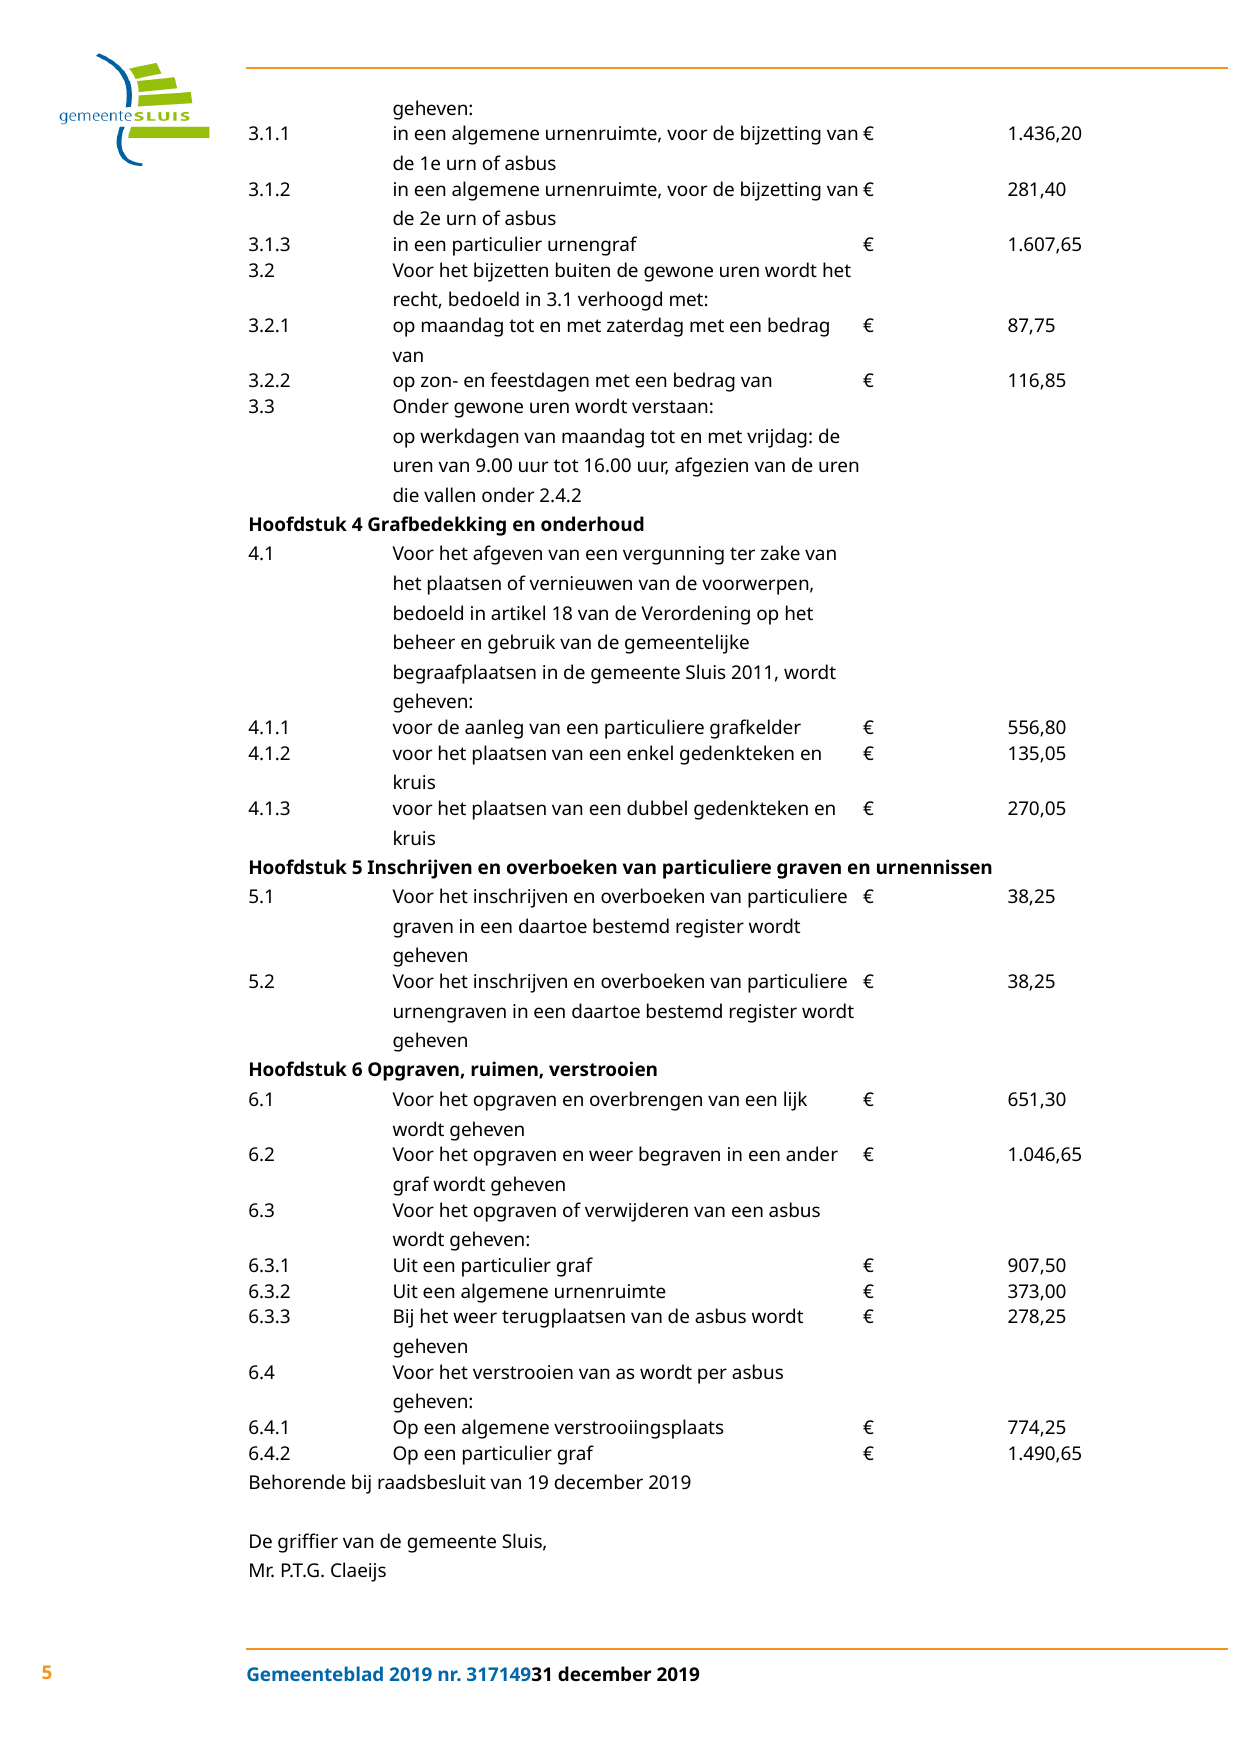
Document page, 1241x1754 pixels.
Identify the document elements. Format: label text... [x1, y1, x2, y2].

table_cell Onder gewone uren wordt verstaan: op werkdagen van maandag tot en met vrijdag: de uren van 9.00 uur tot 16.00 uur, afgezien van de uren die vallen onder 2.4.2 [392, 393, 863, 508]
table_cell 6.3 [248, 1197, 392, 1252]
table_cell 4.1.3 [248, 795, 392, 851]
text Behorende bij raadsbesluit van 19 december 2019 [248, 1469, 1152, 1495]
table_cell 116,85 [1007, 368, 1152, 393]
table_cell Uit een algemene urnenruimte [392, 1278, 863, 1304]
table_cell 3.1.2 [248, 176, 392, 231]
table_cell € [863, 969, 1007, 1053]
table_cell 774,25 [1007, 1414, 1152, 1440]
table_cell 907,50 [1007, 1252, 1152, 1278]
table_cell Voor het bijzetten buiten de gewone uren wordt het recht, bedoeld in 3.1 verhoogd met: [392, 257, 863, 312]
table_cell Bij het weer terugplaatsen van de asbus wordt geheven [392, 1304, 863, 1359]
table_header geheven: [392, 95, 863, 121]
table_cell 281,40 [1007, 176, 1152, 231]
table_header [248, 95, 392, 121]
table_cell € [863, 176, 1007, 231]
table_cell € [863, 1440, 1007, 1466]
table_cell 135,05 [1007, 740, 1152, 795]
table_cell € [863, 1278, 1007, 1304]
table_cell [1007, 1359, 1152, 1414]
table_cell [1007, 257, 1152, 312]
table_cell € [863, 1252, 1007, 1278]
table_cell 6.3.2 [248, 1278, 392, 1304]
table_cell 373,00 [1007, 1278, 1152, 1304]
text Mr. P.T.G. Claeijs [248, 1558, 1152, 1583]
table_cell 3.3 [248, 393, 392, 508]
table_cell Voor het verstrooien van as wordt per asbus geheven: [392, 1359, 863, 1414]
table_header Voor het inschrijven en overboeken van particuliere graven in een daartoe bestemd register wordt geheven [392, 884, 863, 968]
table_cell € [863, 312, 1007, 367]
text Hoofdstuk 4 Grafbedekking en onderhoud [248, 511, 1152, 537]
text Hoofdstuk 5 Inschrijven en overboeken van particuliere graven en urnennissen [248, 854, 1152, 879]
table_cell Voor het inschrijven en overboeken van particuliere urnengraven in een daartoe bestemd register wordt geheven [392, 969, 863, 1053]
table_cell op maandag tot en met zaterdag met een bedrag van [392, 312, 863, 367]
table_cell € [863, 795, 1007, 851]
table_cell 3.2.2 [248, 368, 392, 393]
table_cell in een particulier urnengraf [392, 231, 863, 257]
table_cell 6.4 [248, 1359, 392, 1414]
table_cell 1.607,65 [1007, 231, 1152, 257]
table_cell 1.490,65 [1007, 1440, 1152, 1466]
table_cell voor het plaatsen van een dubbel gedenkteken en kruis [392, 795, 863, 851]
table_cell [863, 393, 1007, 508]
table_cell voor de aanleg van een particuliere grafkelder [392, 714, 863, 740]
table_cell op zon- en feestdagen met een bedrag van [392, 368, 863, 393]
table_cell voor het plaatsen van een enkel gedenkteken en kruis [392, 740, 863, 795]
table_cell € [863, 1304, 1007, 1359]
table_cell 1.436,20 [1007, 121, 1152, 176]
text De griffier van de gemeente Sluis, [248, 1528, 1152, 1554]
table_header 38,25 [1007, 884, 1152, 968]
table_cell 3.2.1 [248, 312, 392, 367]
table_cell 6.3.3 [248, 1304, 392, 1359]
table_header € [863, 1086, 1007, 1142]
table_header 651,30 [1007, 1086, 1152, 1142]
table_cell [1007, 393, 1152, 508]
table_cell 3.1.1 [248, 121, 392, 176]
table_cell 6.2 [248, 1142, 392, 1197]
table_header [863, 541, 1007, 714]
table_cell Op een algemene verstrooiingsplaats [392, 1414, 863, 1440]
table_header 4.1 [248, 541, 392, 714]
table_cell 270,05 [1007, 795, 1152, 851]
table_cell 5.2 [248, 969, 392, 1053]
table_cell € [863, 1142, 1007, 1197]
table_cell 4.1.1 [248, 714, 392, 740]
table_cell 1.046,65 [1007, 1142, 1152, 1197]
table_cell € [863, 740, 1007, 795]
table_cell 6.4.1 [248, 1414, 392, 1440]
table_cell 87,75 [1007, 312, 1152, 367]
table_cell € [863, 231, 1007, 257]
table_cell € [863, 1414, 1007, 1440]
table_header € [863, 884, 1007, 968]
table_cell [1007, 1197, 1152, 1252]
table_cell Voor het opgraven of verwijderen van een asbus wordt geheven: [392, 1197, 863, 1252]
picture [41, 47, 231, 172]
table_cell in een algemene urnenruimte, voor de bijzetting van de 1e urn of asbus [392, 121, 863, 176]
table_header [863, 95, 1007, 121]
table_cell 38,25 [1007, 969, 1152, 1053]
table_cell € [863, 714, 1007, 740]
table_header Voor het afgeven van een vergunning ter zake van het plaatsen of vernieuwen van de voorwerpen, bedoeld in artikel 18 van de Verordening op het beheer en gebruik van de gemeentelijke begraafplaatsen in de gemeente Sluis 2011, wordt geheven: [392, 541, 863, 714]
table_cell € [863, 368, 1007, 393]
table_cell 278,25 [1007, 1304, 1152, 1359]
table_header 6.1 [248, 1086, 392, 1142]
table_cell [863, 257, 1007, 312]
table_cell in een algemene urnenruimte, voor de bijzetting van de 2e urn of asbus [392, 176, 863, 231]
table_cell 3.1.3 [248, 231, 392, 257]
table_header 5.1 [248, 884, 392, 968]
table_cell Voor het opgraven en weer begraven in een ander graf wordt geheven [392, 1142, 863, 1197]
table_cell [863, 1359, 1007, 1414]
table_cell € [863, 121, 1007, 176]
table_cell 556,80 [1007, 714, 1152, 740]
text Hoofdstuk 6 Opgraven, ruimen, verstrooien [248, 1057, 1152, 1082]
table_cell Op een particulier graf [392, 1440, 863, 1466]
table_cell 6.3.1 [248, 1252, 392, 1278]
table_cell Uit een particulier graf [392, 1252, 863, 1278]
table_cell [863, 1197, 1007, 1252]
table_cell 3.2 [248, 257, 392, 312]
table_cell 6.4.2 [248, 1440, 392, 1466]
table_header [1007, 541, 1152, 714]
table_header Voor het opgraven en overbrengen van een lijk wordt geheven [392, 1086, 863, 1142]
table_header [1007, 95, 1152, 121]
table_cell 4.1.2 [248, 740, 392, 795]
